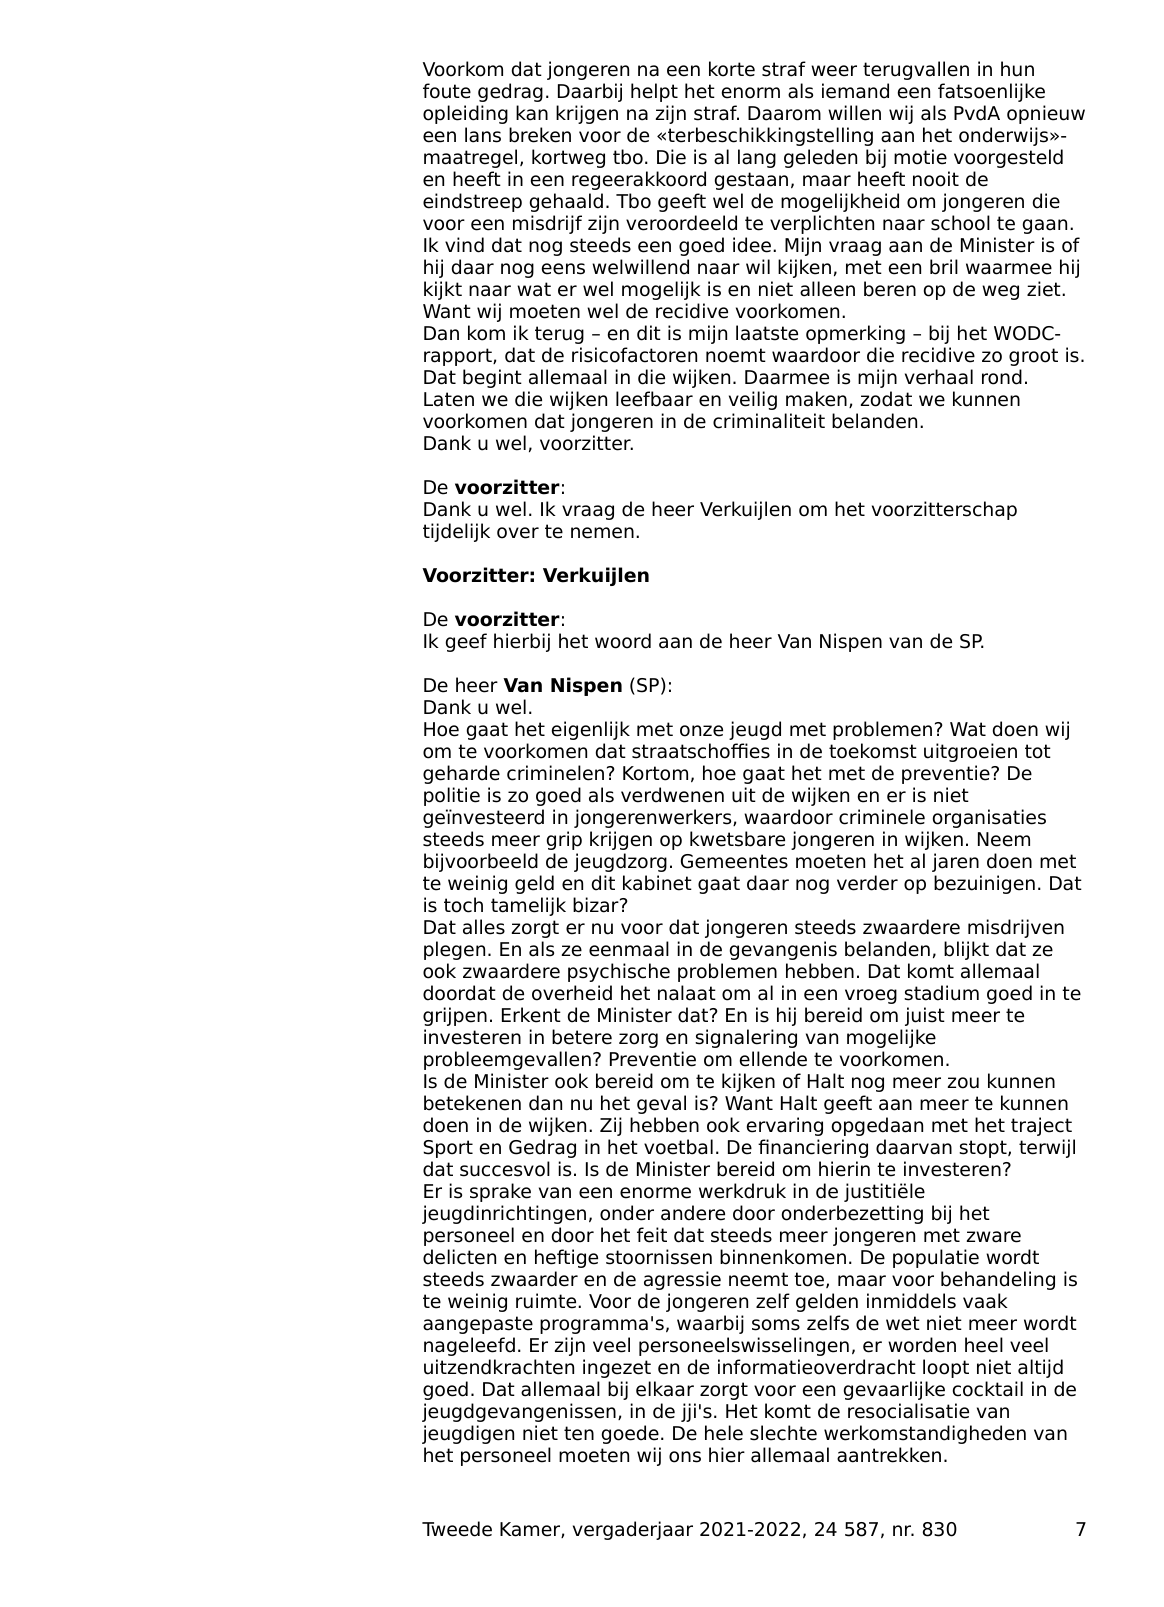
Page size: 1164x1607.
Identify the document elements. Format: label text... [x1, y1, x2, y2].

text Voorkom dat jongeren na een korte straf weer terugvallen in hun foute gedrag. Daarbij helpt het enorm als iemand een fatsoenlijke opleiding kan krijgen na zijn straf. Daarom willen wij als PvdA opnieuw een lans breken voor de «terbeschikkingstelling aan het onderwijs»-maatregel, kortweg tbo. Die is al lang geleden bij motie voorgesteld en heeft in een regeerakkoord gestaan, maar heeft nooit de eindstreep gehaald. Tbo geeft wel de mogelijkheid om jongeren die voor een misdrijf zijn veroordeeld te verplichten naar school te gaan. Ik vind dat nog steeds een goed idee. Mijn vraag aan de Minister is of hij daar nog eens welwillend naar wil kijken, met een bril waarmee hij kijkt naar wat er wel mogelijk is en niet alleen beren op de weg ziet. Want wij moeten wel de recidive voorkomen. [422, 59, 1087, 323]
text Dan kom ik terug – en dit is mijn laatste opmerking – bij het WODC-rapport, dat de risicofactoren noemt waardoor die recidive zo groot is. Dat begint allemaal in die wijken. Daarmee is mijn verhaal rond. Laten we die wijken leefbaar en veilig maken, zodat we kunnen voorkomen dat jongeren in de criminaliteit belanden. [422, 323, 1087, 433]
text Ik geef hierbij het woord aan de heer Van Nispen van de SP. [422, 631, 1087, 653]
text De heer Van Nispen (SP): [422, 675, 1087, 697]
text De voorzitter: [422, 609, 1087, 631]
subtitle Voorzitter: Verkuijlen [422, 565, 1087, 587]
text Hoe gaat het eigenlijk met onze jeugd met problemen? Wat doen wij om te voorkomen dat straatschoffies in de toekomst uitgroeien tot geharde criminelen? Kortom, hoe gaat het met de preventie? De politie is zo goed als verdwenen uit de wijken en er is niet geïnvesteerd in jongerenwerkers, waardoor criminele organisaties steeds meer grip krijgen op kwetsbare jongeren in wijken. Neem bijvoorbeeld de jeugdzorg. Gemeentes moeten het al jaren doen met te weinig geld en dit kabinet gaat daar nog verder op bezuinigen. Dat is toch tamelijk bizar? [422, 719, 1087, 917]
text Dank u wel, voorzitter. [422, 433, 1087, 455]
text Dat alles zorgt er nu voor dat jongeren steeds zwaardere misdrijven plegen. En als ze eenmaal in de gevangenis belanden, blijkt dat ze ook zwaardere psychische problemen hebben. Dat komt allemaal doordat de overheid het nalaat om al in een vroeg stadium goed in te grijpen. Erkent de Minister dat? En is hij bereid om juist meer te investeren in betere zorg en signalering van mogelijke probleemgevallen? Preventie om ellende te voorkomen. [422, 917, 1087, 1071]
text De voorzitter: [422, 477, 1087, 499]
text Dank u wel. Ik vraag de heer Verkuijlen om het voorzitterschap tijdelijk over te nemen. [422, 499, 1087, 543]
text Is de Minister ook bereid om te kijken of Halt nog meer zou kunnen betekenen dan nu het geval is? Want Halt geeft aan meer te kunnen doen in de wijken. Zij hebben ook ervaring opgedaan met het traject Sport en Gedrag in het voetbal. De financiering daarvan stopt, terwijl dat succesvol is. Is de Minister bereid om hierin te investeren? [422, 1071, 1087, 1181]
text Er is sprake van een enorme werkdruk in de justitiële jeugdinrichtingen, onder andere door onderbezetting bij het personeel en door het feit dat steeds meer jongeren met zware delicten en heftige stoornissen binnenkomen. De populatie wordt steeds zwaarder en de agressie neemt toe, maar voor behandeling is te weinig ruimte. Voor de jongeren zelf gelden inmiddels vaak aangepaste programma's, waarbij soms zelfs de wet niet meer wordt nageleefd. Er zijn veel personeelswisselingen, er worden heel veel uitzendkrachten ingezet en de informatieoverdracht loopt niet altijd goed. Dat allemaal bij elkaar zorgt voor een gevaarlijke cocktail in de jeugdgevangenissen, in de jji's. Het komt de resocialisatie van jeugdigen niet ten goede. De hele slechte werkomstandigheden van het personeel moeten wij ons hier allemaal aantrekken. [422, 1181, 1087, 1467]
text Dank u wel. [422, 697, 1087, 719]
